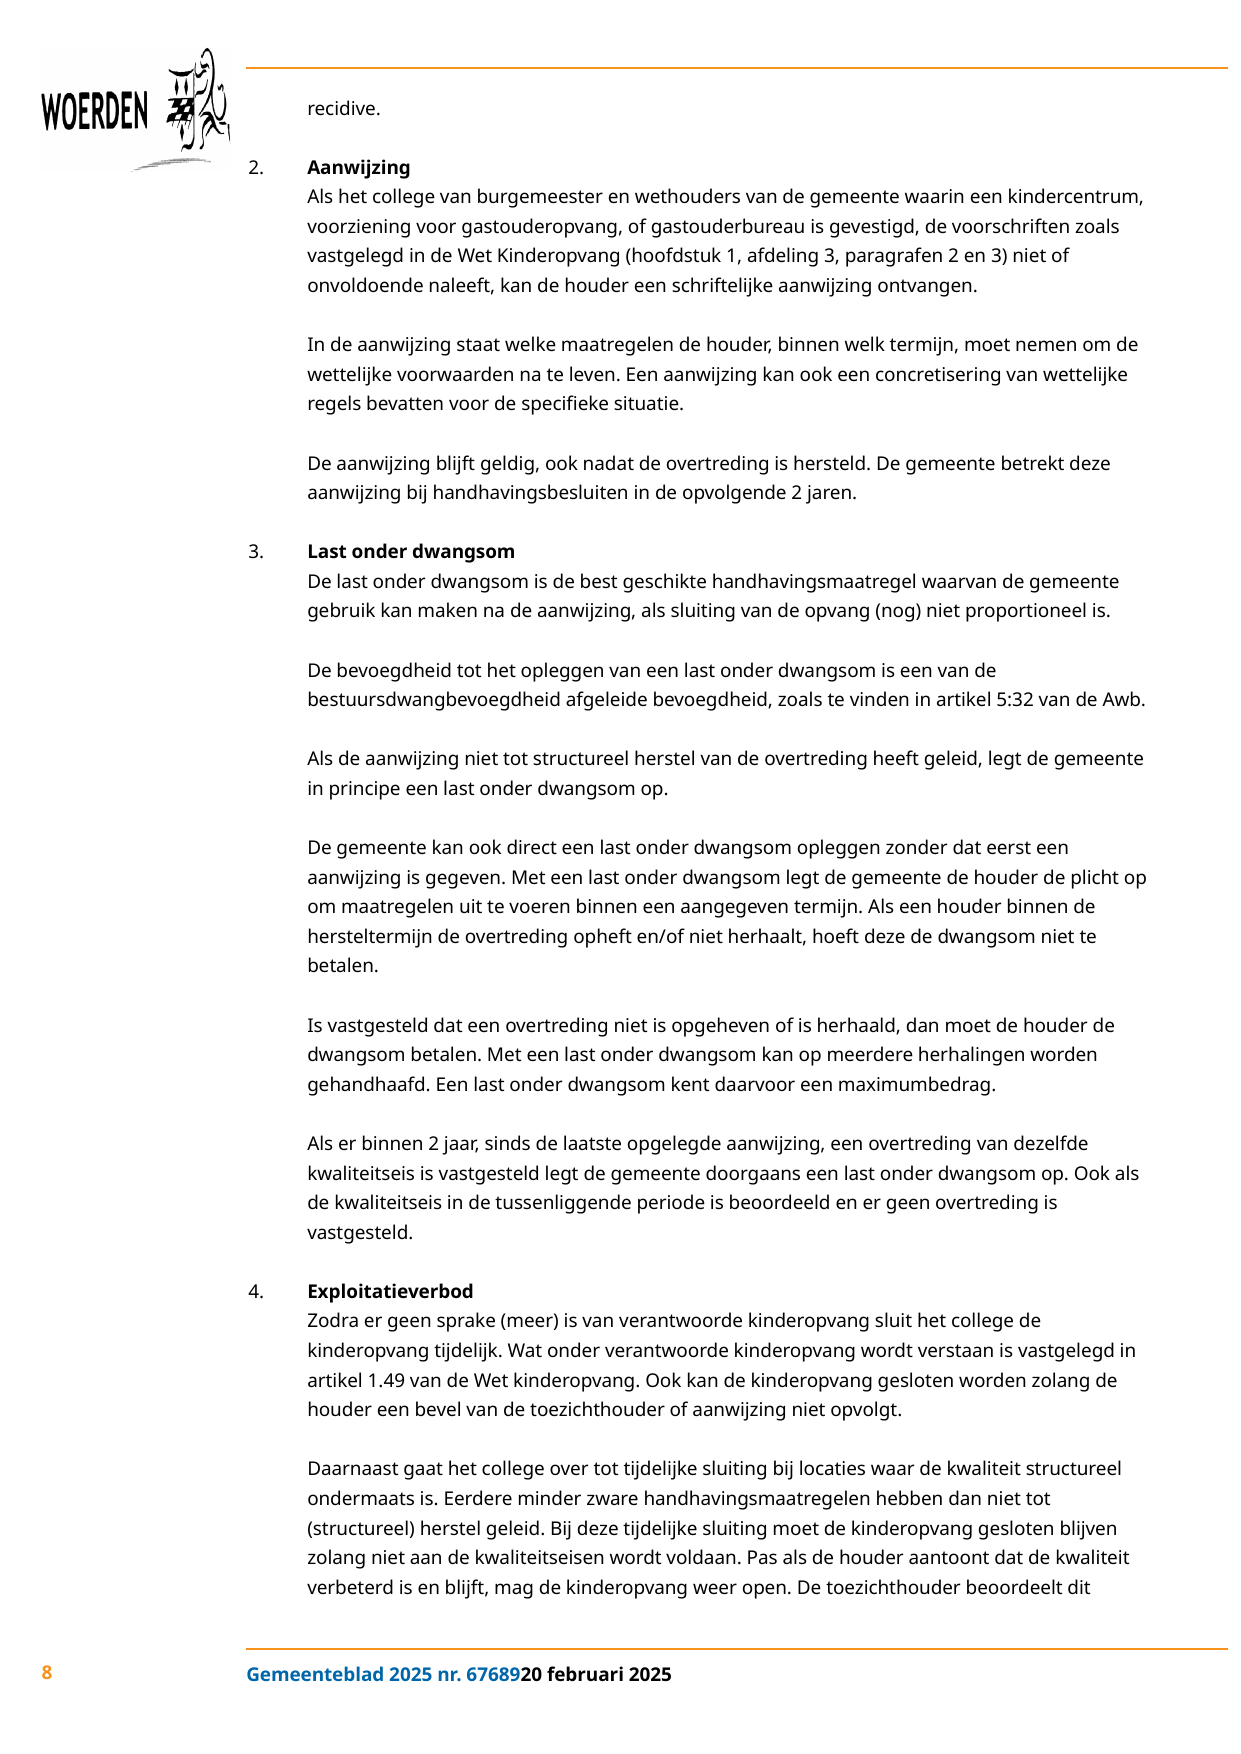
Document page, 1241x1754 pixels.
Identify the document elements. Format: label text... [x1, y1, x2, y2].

list Exploitatieverbod [248, 1278, 1152, 1304]
list In de aanwijzing staat welke maatregelen de houder, binnen welk termijn, moet nemen om de wettelijke voorwaarden na te leven. Een aanwijzing kan ook een concretisering van wettelijke regels bevatten voor de specifieke situatie. [248, 331, 1152, 416]
list De aanwijzing blijft geldig, ook nadat de overtreding is hersteld. De gemeente betrekt deze aanwijzing bij handhavingsbesluiten in de opvolgende 2 jaren. [248, 450, 1152, 505]
list Als het college van burgemeester en wethouders van de gemeente waarin een kindercentrum, voorziening voor gastouderopvang, of gastouderbureau is gevestigd, de voorschriften zoals vastgelegd in de Wet Kinderopvang (hoofdstuk 1, afdeling 3, paragrafen 2 en 3) niet of onvoldoende naleeft, kan de houder een schriftelijke aanwijzing ontvangen. [248, 183, 1152, 298]
list Aanwijzing [248, 154, 1152, 180]
list Is vastgesteld dat een overtreding niet is opgeheven of is herhaald, dan moet de houder de dwangsom betalen. Met een last onder dwangsom kan op meerdere herhalingen worden gehandhaafd. Een last onder dwangsom kent daarvoor een maximumbedrag. [248, 1012, 1152, 1097]
list Last onder dwangsom [248, 538, 1152, 564]
list De bevoegdheid tot het opleggen van een last onder dwangsom is een van de bestuursdwangbevoegdheid afgeleide bevoegdheid, zoals te vinden in artikel 5:32 van de Awb. [248, 657, 1152, 712]
list De gemeente kan ook direct een last onder dwangsom opleggen zonder dat eerst een aanwijzing is gegeven. Met een last onder dwangsom legt de gemeente de houder de plicht op om maatregelen uit te voeren binnen een aangegeven termijn. Als een houder binnen de hersteltermijn de overtreding opheft en/of niet herhaalt, hoeft deze de dwangsom niet te betalen. [248, 834, 1152, 978]
list De last onder dwangsom is de best geschikte handhavingsmaatregel waarvan de gemeente gebruik kan maken na de aanwijzing, als sluiting van de opvang (nog) niet proportioneel is. [248, 568, 1152, 623]
list Daarnaast gaat het college over tot tijdelijke sluiting bij locaties waar de kwaliteit structureel ondermaats is. Eerdere minder zware handhavingsmaatregelen hebben dan niet tot (structureel) herstel geleid. Bij deze tijdelijke sluiting moet de kinderopvang gesloten blijven zolang niet aan de kwaliteitseisen wordt voldaan. Pas als de houder aantoont dat de kwaliteit verbeterd is en blijft, mag de kinderopvang weer open. De toezichthouder beoordeelt dit [248, 1456, 1152, 1600]
picture [41, 47, 231, 172]
list Zodra er geen sprake (meer) is van verantwoorde kinderopvang sluit het college de kinderopvang tijdelijk. Wat onder verantwoorde kinderopvang wordt verstaan is vastgelegd in artikel 1.49 van de Wet kinderopvang. Ook kan de kinderopvang gesloten worden zolang de houder een bevel van de toezichthouder of aanwijzing niet opvolgt. [248, 1308, 1152, 1422]
list Als de aanwijzing niet tot structureel herstel van de overtreding heeft geleid, legt de gemeente in principe een last onder dwangsom op. [248, 746, 1152, 801]
list Als er binnen 2 jaar, sinds de laatste opgelegde aanwijzing, een overtreding van dezelfde kwaliteitseis is vastgesteld legt de gemeente doorgaans een last onder dwangsom op. Ook als de kwaliteitseis in de tussenliggende periode is beoordeeld en er geen overtreding is vastgesteld. [248, 1130, 1152, 1245]
list recidive. [248, 95, 1152, 121]
